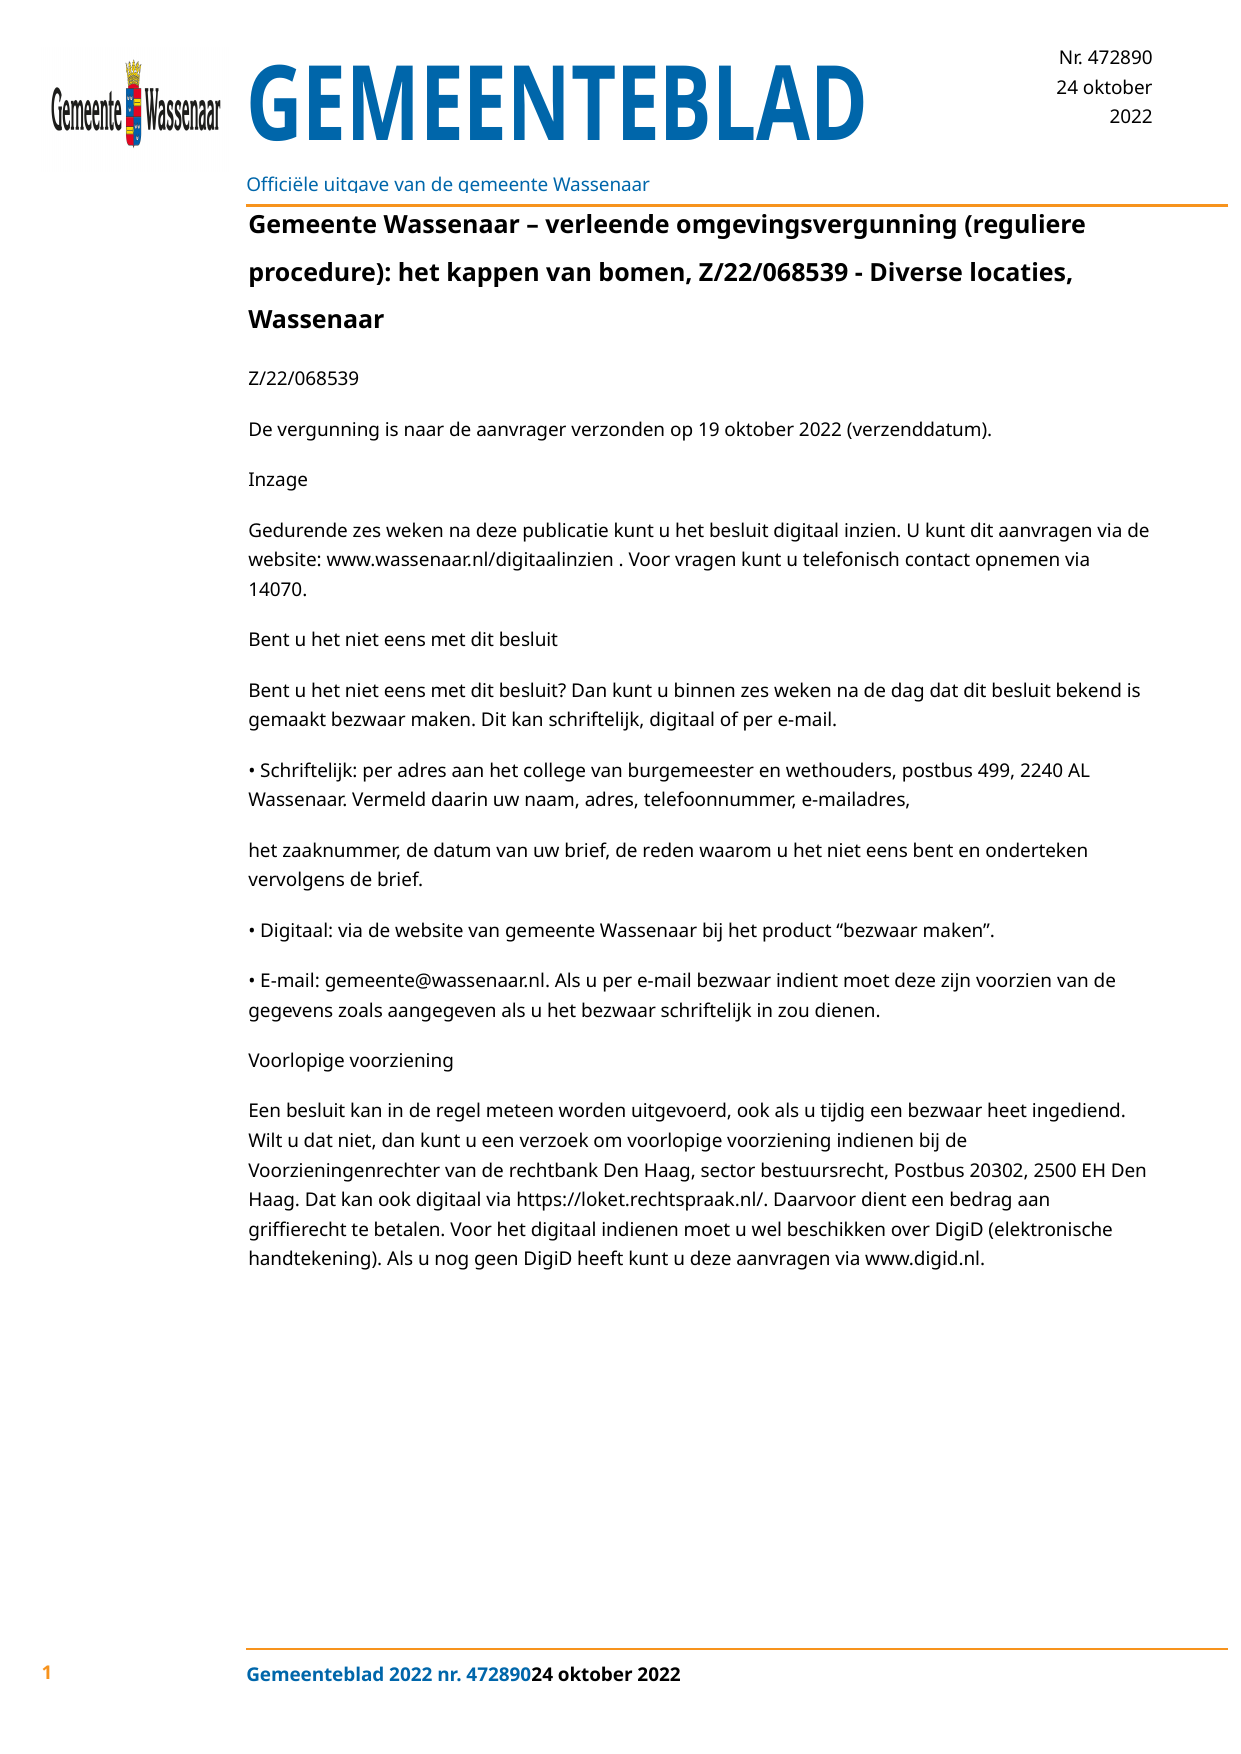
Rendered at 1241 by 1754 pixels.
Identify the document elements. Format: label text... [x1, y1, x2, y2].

text Voorlopige voorziening [248, 1047, 1152, 1073]
text het zaaknummer, de datum van uw brief, de reden waarom u het niet eens bent en onderteken vervolgens de brief. [248, 837, 1152, 892]
text • Schriftelijk: per adres aan het college van burgemeester en wethouders, postbus 499, 2240 AL Wassenaar. Vermeld daarin uw naam, adres, telefoonnummer, e-mailadres, [248, 757, 1152, 812]
text Bent u het niet eens met dit besluit [248, 626, 1152, 652]
text Gedurende zes weken na deze publicatie kunt u het besluit digitaal inzien. U kunt dit aanvragen via de website: www.wassenaar.nl/digitaalinzien . Voor vragen kunt u telefonisch contact opnemen via 14070. [248, 517, 1152, 602]
text Een besluit kan in de regel meteen worden uitgevoerd, ook als u tijdig een bezwaar heet ingediend. Wilt u dat niet, dan kunt u een verzoek om voorlopige voorziening indienen bij de Voorzieningenrechter van de rechtbank Den Haag, sector bestuursrecht, Postbus 20302, 2500 EH Den Haag. Dat kan ook digitaal via https://loket.rechtspraak.nl/. Daarvoor dient een bedrag aan griffierecht te betalen. Voor het digitaal indienen moet u wel beschikken over DigiD (elektronische handtekening). Als u nog geen DigiD heeft kunt u deze aanvragen via www.digid.nl. [248, 1098, 1152, 1271]
text De vergunning is naar de aanvrager verzonden op 19 oktober 2022 (verzenddatum). [248, 416, 1152, 442]
text Z/22/068539 [248, 366, 1152, 391]
text • E-mail: gemeente@wassenaar.nl. Als u per e-mail bezwaar indient moet deze zijn voorzien van de gegevens zoals aangegeven als u het bezwaar schriftelijk in zou dienen. [248, 967, 1152, 1022]
text • Digitaal: via de website van gemeente Wassenaar bij het product “bezwaar maken”. [248, 917, 1152, 942]
text Bent u het niet eens met dit besluit? Dan kunt u binnen zes weken na de dag dat dit besluit bekend is gemaakt bezwaar maken. Dit kan schriftelijk, digitaal of per e-mail. [248, 677, 1152, 732]
text Gemeente Wassenaar – verleende omgevingsvergunning (reguliere procedure): het kappen van bomen, Z/22/068539 - Diverse locaties, Wassenaar [248, 207, 1152, 336]
text Inzage [248, 466, 1152, 492]
picture [41, 47, 231, 172]
